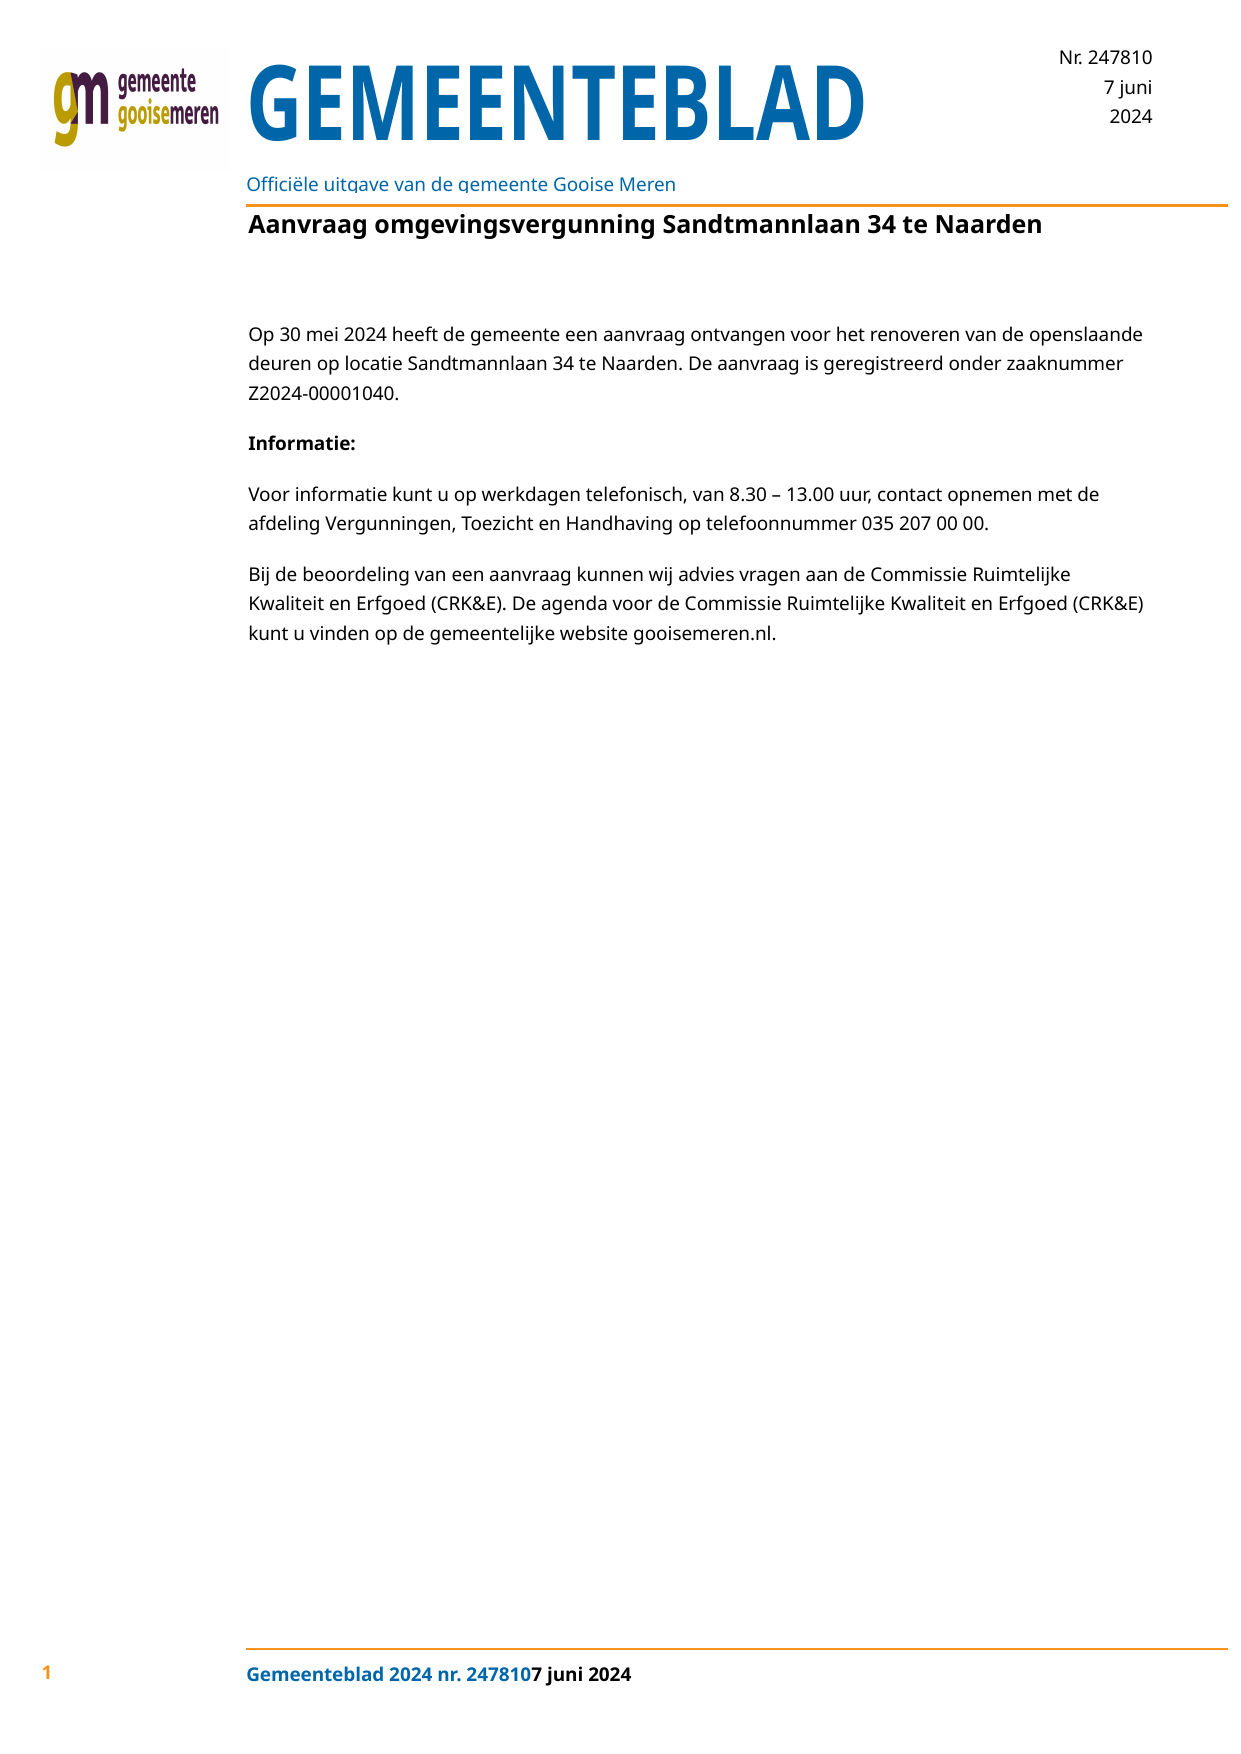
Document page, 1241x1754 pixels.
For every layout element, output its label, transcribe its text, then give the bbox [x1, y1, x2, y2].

text Op 30 mei 2024 heeft de gemeente een aanvraag ontvangen voor het renoveren van de openslaande deuren op locatie Sandtmannlaan 34 te Naarden. De aanvraag is geregistreerd onder zaaknummer Z2024-00001040. [248, 321, 1152, 406]
text Informatie: [248, 430, 1152, 456]
text Voor informatie kunt u op werkdagen telefonisch, van 8.30 – 13.00 uur, contact opnemen met de afdeling Vergunningen, Toezicht en Handhaving op telefoonnummer 035 207 00 00. [248, 481, 1152, 536]
text Bij de beoordeling van een aanvraag kunnen wij advies vragen aan de Commissie Ruimtelijke Kwaliteit en Erfgoed (CRK&E). De agenda voor de Commissie Ruimtelijke Kwaliteit en Erfgoed (CRK&E) kunt u vinden op de gemeentelijke website gooisemeren.nl. [248, 561, 1152, 646]
picture [41, 47, 231, 172]
text Aanvraag omgevingsvergunning Sandtmannlaan 34 te Naarden [248, 207, 1152, 241]
